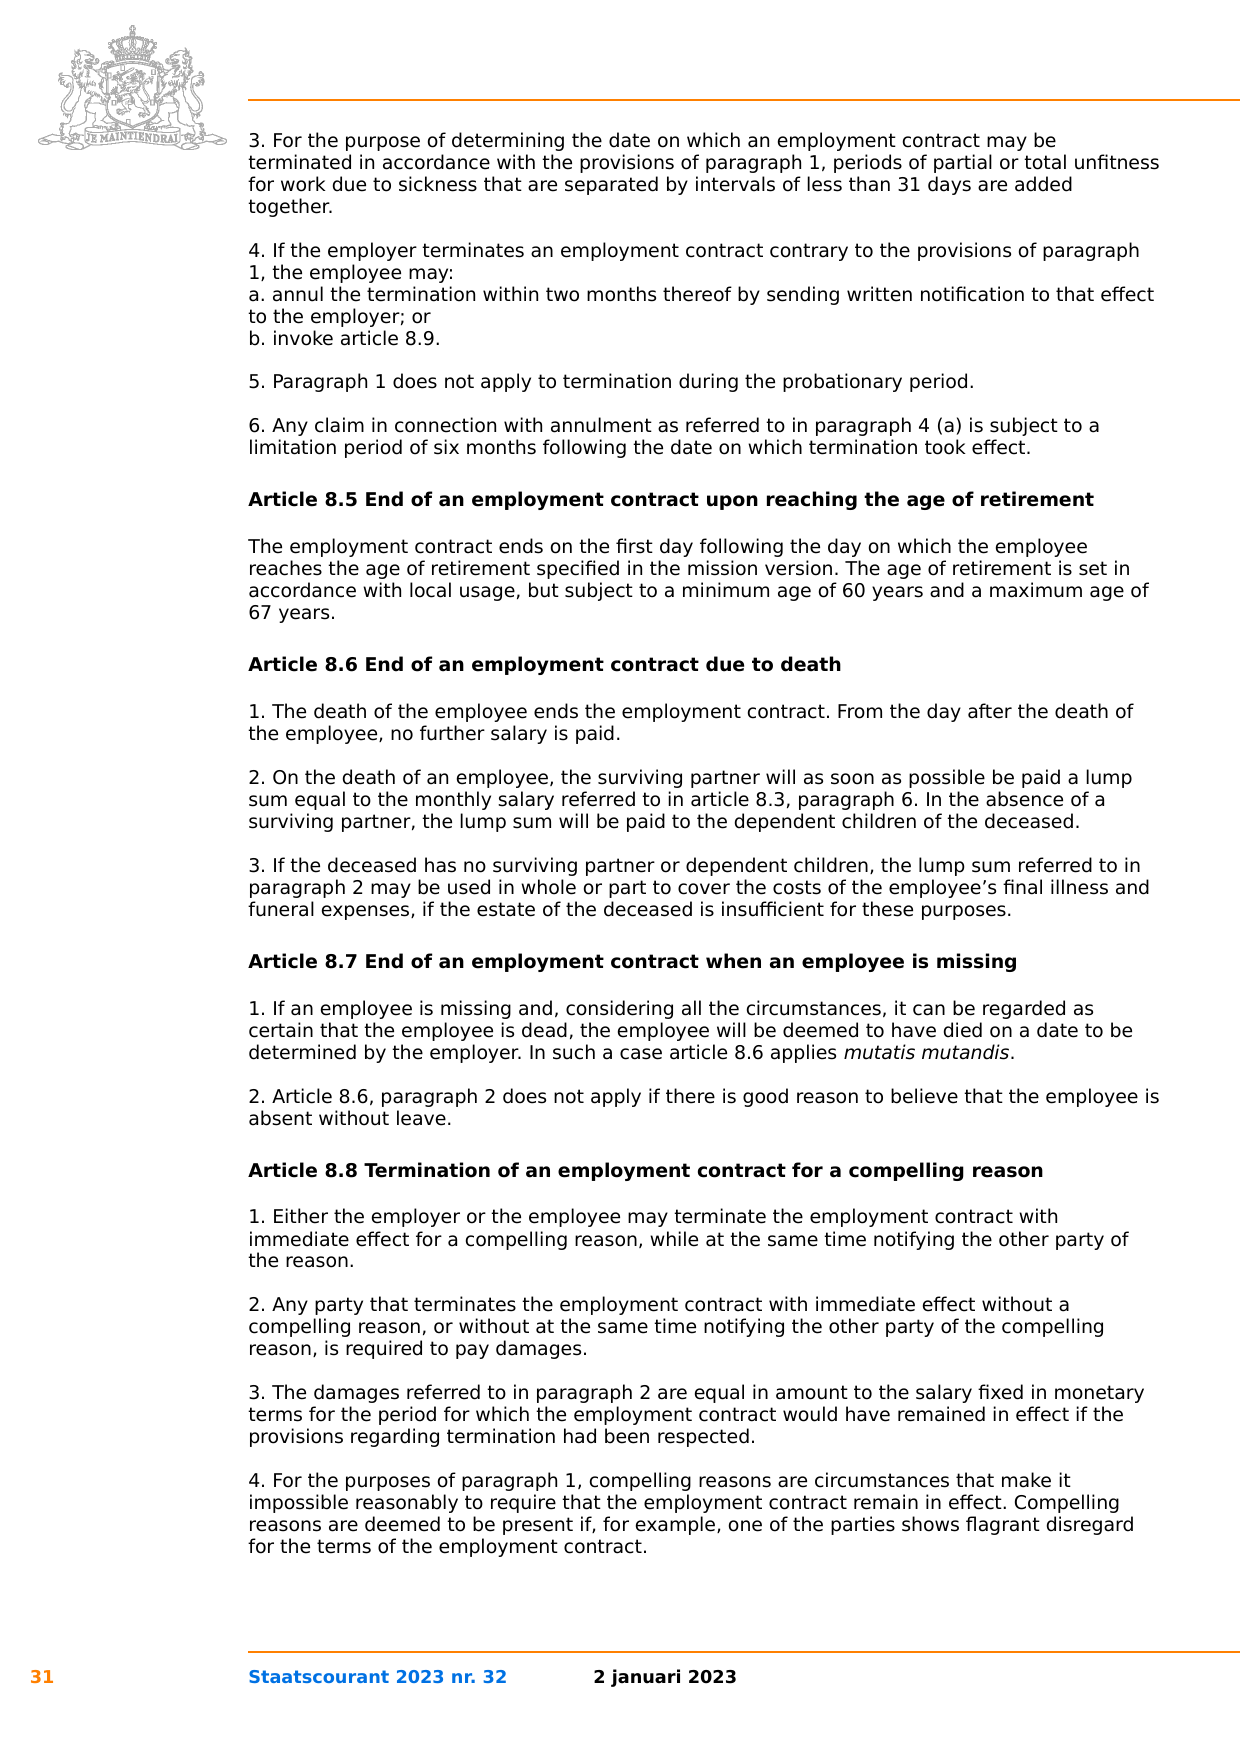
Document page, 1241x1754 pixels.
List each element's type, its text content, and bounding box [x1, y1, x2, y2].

subtitle Article 8.5 End of an employment contract upon reaching the age of retirement [248, 489, 1163, 511]
text 3. The damages referred to in paragraph 2 are equal in amount to the salary fixed in monetary terms for the period for which the employment contract would have remained in effect if the provisions regarding termination had been respected. [248, 1382, 1163, 1448]
text 6. Any claim in connection with annulment as referred to in paragraph 4 (a) is subject to a limitation period of six months following the date on which termination took effect. [248, 415, 1163, 459]
text 4. For the purposes of paragraph 1, compelling reasons are circumstances that make it impossible reasonably to require that the employment contract remain in effect. Compelling reasons are deemed to be present if, for example, one of the parties shows flagrant disregard for the terms of the employment contract. [248, 1470, 1163, 1558]
text 5. Paragraph 1 does not apply to termination during the probationary period. [248, 371, 1163, 393]
subtitle Article 8.6 End of an employment contract due to death [248, 654, 1163, 676]
text 2. Article 8.6, paragraph 2 does not apply if there is good reason to believe that the employee is absent without leave. [248, 1086, 1163, 1129]
text 3. For the purpose of determining the date on which an employment contract may be terminated in accordance with the provisions of paragraph 1, periods of partial or total unfitness for work due to sickness that are separated by intervals of less than 31 days are added together. [248, 130, 1163, 218]
subtitle Article 8.7 End of an employment contract when an employee is missing [248, 951, 1163, 973]
text a. annul the termination within two months thereof by sending written notification to that effect to the employer; or [248, 284, 1163, 328]
text b. invoke article 8.9. [248, 328, 1163, 349]
text 1. The death of the employee ends the employment contract. From the day after the death of the employee, no further salary is paid. [248, 701, 1163, 745]
text 2. On the death of an employee, the surviving partner will as soon as possible be paid a lump sum equal to the monthly salary referred to in article 8.3, paragraph 6. In the absence of a surviving partner, the lump sum will be paid to the dependent children of the deceased. [248, 767, 1163, 833]
text 2. Any party that terminates the employment contract with immediate effect without a compelling reason, or without at the same time notifying the other party of the compelling reason, is required to pay damages. [248, 1294, 1163, 1360]
picture [38, 25, 227, 150]
text 1. If an employee is missing and, considering all the circumstances, it can be regarded as certain that the employee is dead, the employee will be deemed to have died on a date to be determined by the employer. In such a case article 8.6 applies mutatis mutandis. [248, 998, 1163, 1064]
text 3. If the deceased has no surviving partner or dependent children, the lump sum referred to in paragraph 2 may be used in whole or part to cover the costs of the employee’s final illness and funeral expenses, if the estate of the deceased is insufficient for these purposes. [248, 855, 1163, 921]
text The employment contract ends on the first day following the day on which the employee reaches the age of retirement specified in the mission version. The age of retirement is set in accordance with local usage, but subject to a minimum age of 60 years and a maximum age of 67 years. [248, 536, 1163, 624]
text 1. Either the employer or the employee may terminate the employment contract with immediate effect for a compelling reason, while at the same time notifying the other party of the reason. [248, 1206, 1163, 1272]
subtitle Article 8.8 Termination of an employment contract for a compelling reason [248, 1159, 1163, 1181]
text 4. If the employer terminates an employment contract contrary to the provisions of paragraph 1, the employee may: [248, 240, 1163, 284]
